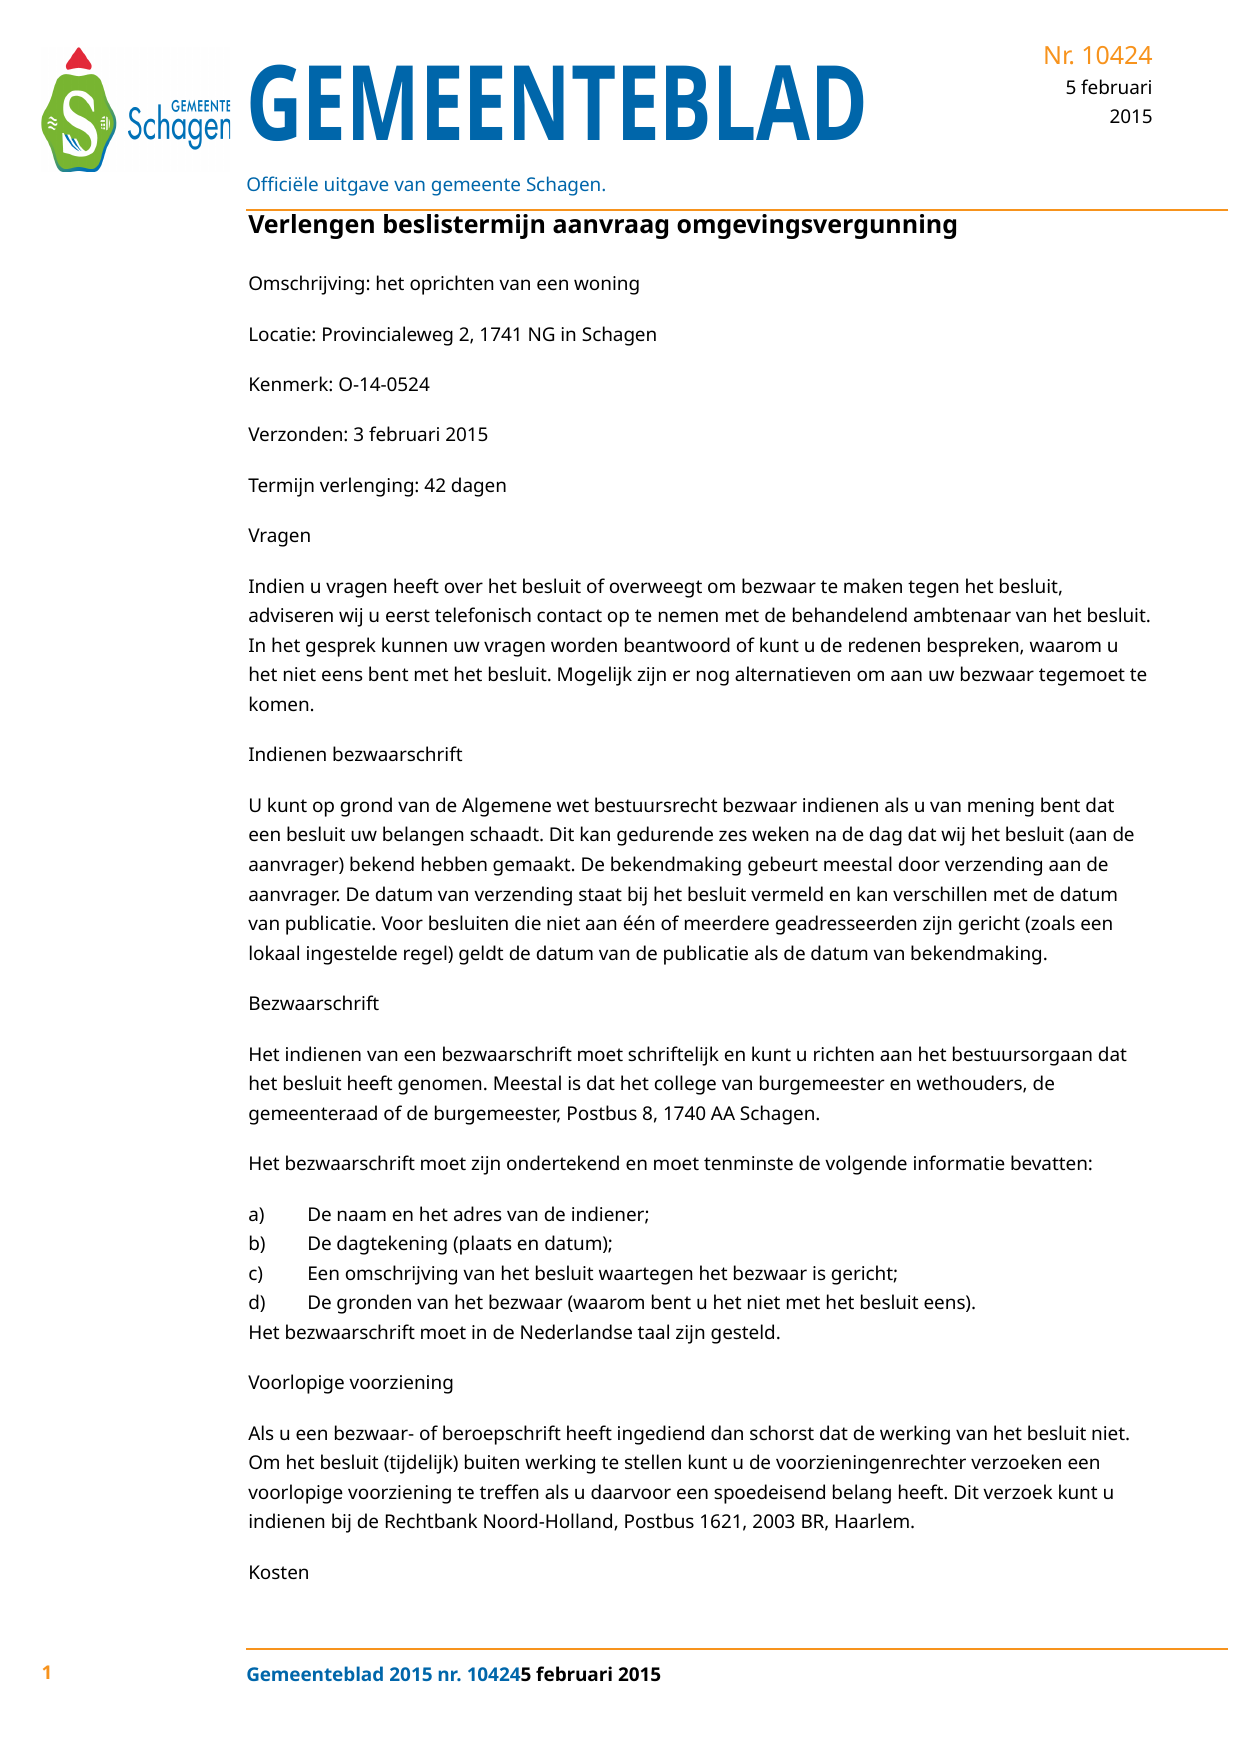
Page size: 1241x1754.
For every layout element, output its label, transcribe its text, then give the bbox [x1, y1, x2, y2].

text Het bezwaarschrift moet zijn ondertekend en moet tenminste de volgende informatie bevatten: [248, 1150, 1152, 1176]
text Bezwaarschrift [248, 990, 1152, 1016]
picture [41, 47, 231, 172]
list De gronden van het bezwaar (waarom bent u het niet met het besluit eens). [248, 1289, 1152, 1315]
text Indien u vragen heeft over het besluit of overweegt om bezwaar te maken tegen het besluit, adviseren wij u eerst telefonisch contact op te nemen met de behandelend ambtenaar van het besluit. In het gesprek kunnen uw vragen worden beantwoord of kunt u de redenen bespreken, waarom u het niet eens bent met het besluit. Mogelijk zijn er nog alternatieven om aan uw bezwaar tegemoet te komen. [248, 573, 1152, 717]
text Kenmerk: O-14-0524 [248, 371, 1152, 397]
text Omschrijving: het oprichten van een woning [248, 270, 1152, 296]
text Het bezwaarschrift moet in de Nederlandse taal zijn gesteld. [248, 1319, 1152, 1345]
text Vragen [248, 522, 1152, 548]
text Verzonden: 3 februari 2015 [248, 422, 1152, 447]
list Een omschrijving van het besluit waartegen het bezwaar is gericht; [248, 1260, 1152, 1286]
text Als u een bezwaar- of beroepschrift heeft ingediend dan schorst dat de werking van het besluit niet. Om het besluit (tijdelijk) buiten werking te stellen kunt u de voorzieningenrechter verzoeken een voorlopige voorziening te treffen als u daarvoor een spoedeisend belang heeft. Dit verzoek kunt u indienen bij de Rechtbank Noord-Holland, Postbus 1621, 2003 BR, Haarlem. [248, 1420, 1152, 1534]
text U kunt op grond van de Algemene wet bestuursrecht bezwaar indienen als u van mening bent dat een besluit uw belangen schaadt. Dit kan gedurende zes weken na de dag dat wij het besluit (aan de aanvrager) bekend hebben gemaakt. De bekendmaking gebeurt meestal door verzending aan de aanvrager. De datum van verzending staat bij het besluit vermeld en kan verschillen met de datum van publicatie. Voor besluiten die niet aan één of meerdere geadresseerden zijn gericht (zoals een lokaal ingestelde regel) geldt de datum van de publicatie als de datum van bekendmaking. [248, 792, 1152, 966]
text Het indienen van een bezwaarschrift moet schriftelijk en kunt u richten aan het bestuursorgaan dat het besluit heeft genomen. Meestal is dat het college van burgemeester en wethouders, de gemeenteraad of de burgemeester, Postbus 8, 1740 AA Schagen. [248, 1041, 1152, 1126]
text Termijn verlenging: 42 dagen [248, 472, 1152, 498]
text Indienen bezwaarschrift [248, 742, 1152, 767]
text Locatie: Provincialeweg 2, 1741 NG in Schagen [248, 321, 1152, 346]
text Kosten [248, 1559, 1152, 1585]
text Voorlopige voorziening [248, 1369, 1152, 1395]
text Verlengen beslistermijn aanvraag omgevingsvergunning [248, 211, 1152, 241]
list De dagtekening (plaats en datum); [248, 1230, 1152, 1256]
list De naam en het adres van de indiener; [248, 1201, 1152, 1226]
